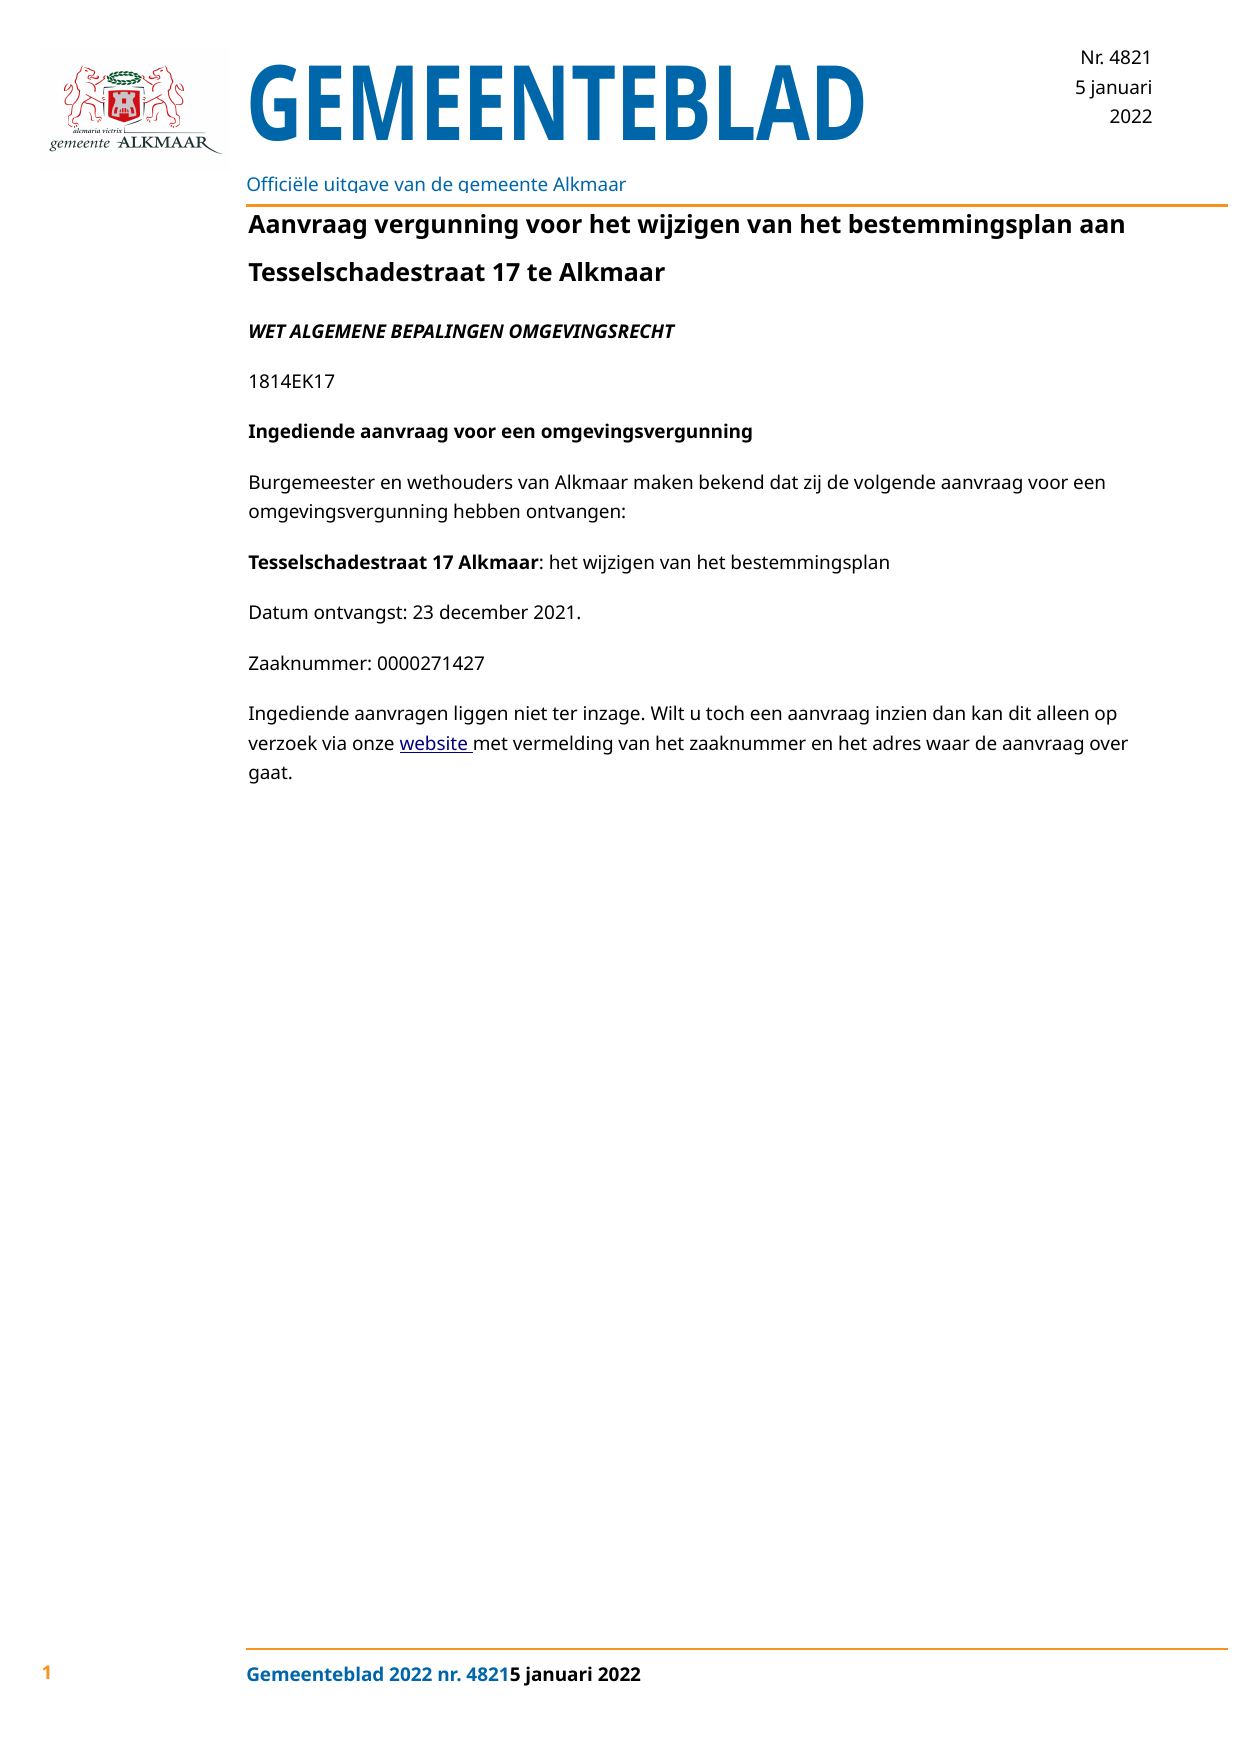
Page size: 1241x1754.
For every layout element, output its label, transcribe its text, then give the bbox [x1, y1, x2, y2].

text Zaaknummer: 0000271427 [248, 650, 1152, 676]
text Tesselschadestraat 17 Alkmaar: het wijzigen van het bestemmingsplan [248, 549, 1152, 575]
text Ingediende aanvragen liggen niet ter inzage. Wilt u toch een aanvraag inzien dan kan dit alleen op verzoek via onze website met vermelding van het zaaknummer en het adres waar de aanvraag over gaat. [248, 700, 1152, 785]
text 1814EK17 [248, 368, 1152, 394]
text Ingediende aanvraag voor een omgevingsvergunning [248, 419, 1152, 444]
text Burgemeester en wethouders van Alkmaar maken bekend dat zij de volgende aanvraag voor een omgevingsvergunning hebben ontvangen: [248, 469, 1152, 524]
picture [41, 47, 231, 172]
text Aanvraag vergunning voor het wijzigen van het bestemmingsplan aan Tesselschadestraat 17 te Alkmaar [248, 207, 1152, 288]
text Datum ontvangst: 23 december 2021. [248, 599, 1152, 625]
text WET ALGEMENE BEPALINGEN OMGEVINGSRECHT [248, 318, 1152, 344]
